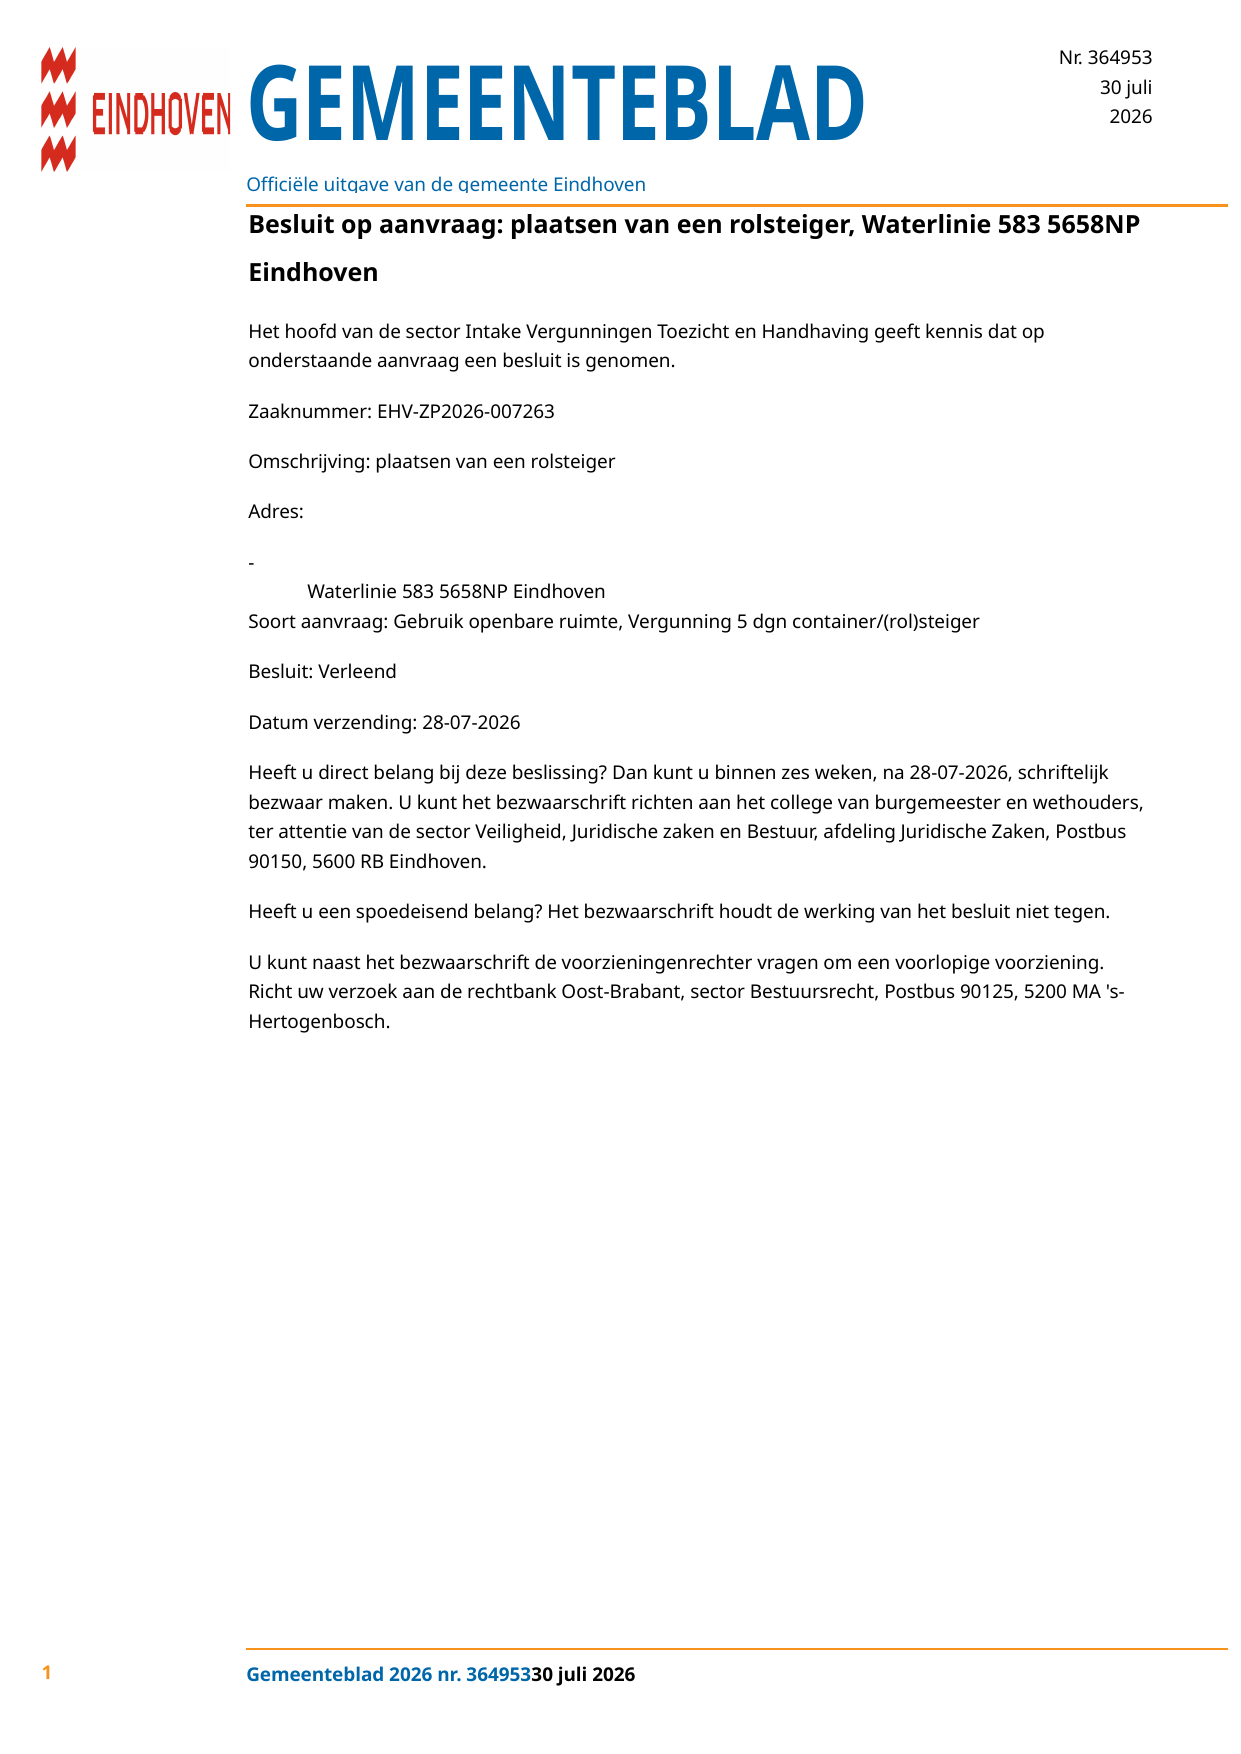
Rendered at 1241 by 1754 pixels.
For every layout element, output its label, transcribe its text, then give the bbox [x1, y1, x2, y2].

list Waterlinie 583 5658NP Eindhoven [248, 579, 1152, 604]
text Adres: [248, 499, 1152, 524]
text Heeft u een spoedeisend belang? Het bezwaarschrift houdt de werking van het besluit niet tegen. [248, 899, 1152, 924]
text Omschrijving: plaatsen van een rolsteiger [248, 448, 1152, 474]
text Zaaknummer: EHV-ZP2026-007263 [248, 398, 1152, 424]
text Het hoofd van de sector Intake Vergunningen Toezicht en Handhaving geeft kennis dat op onderstaande aanvraag een besluit is genomen. [248, 318, 1152, 373]
text Datum verzending: 28-07-2026 [248, 709, 1152, 735]
text Besluit: Verleend [248, 659, 1152, 684]
picture [41, 47, 231, 172]
text Heeft u direct belang bij deze beslissing? Dan kunt u binnen zes weken, na 28-07-2026, schriftelijk bezwaar maken. U kunt het bezwaarschrift richten aan het college van burgemeester en wethouders, ter attentie van de sector Veiligheid, Juridische zaken en Bestuur, afdeling Juridische Zaken, Postbus 90150, 5600 RB Eindhoven. [248, 759, 1152, 874]
text Besluit op aanvraag: plaatsen van een rolsteiger, Waterlinie 583 5658NP Eindhoven [248, 207, 1152, 288]
text U kunt naast het bezwaarschrift de voorzieningenrechter vragen om een voorlopige voorziening. Richt uw verzoek aan de rechtbank Oost-Brabant, sector Bestuursrecht, Postbus 90125, 5200 MA 's-Hertogenbosch. [248, 949, 1152, 1034]
text Soort aanvraag: Gebruik openbare ruimte, Vergunning 5 dgn container/(rol)steiger [248, 608, 1152, 634]
